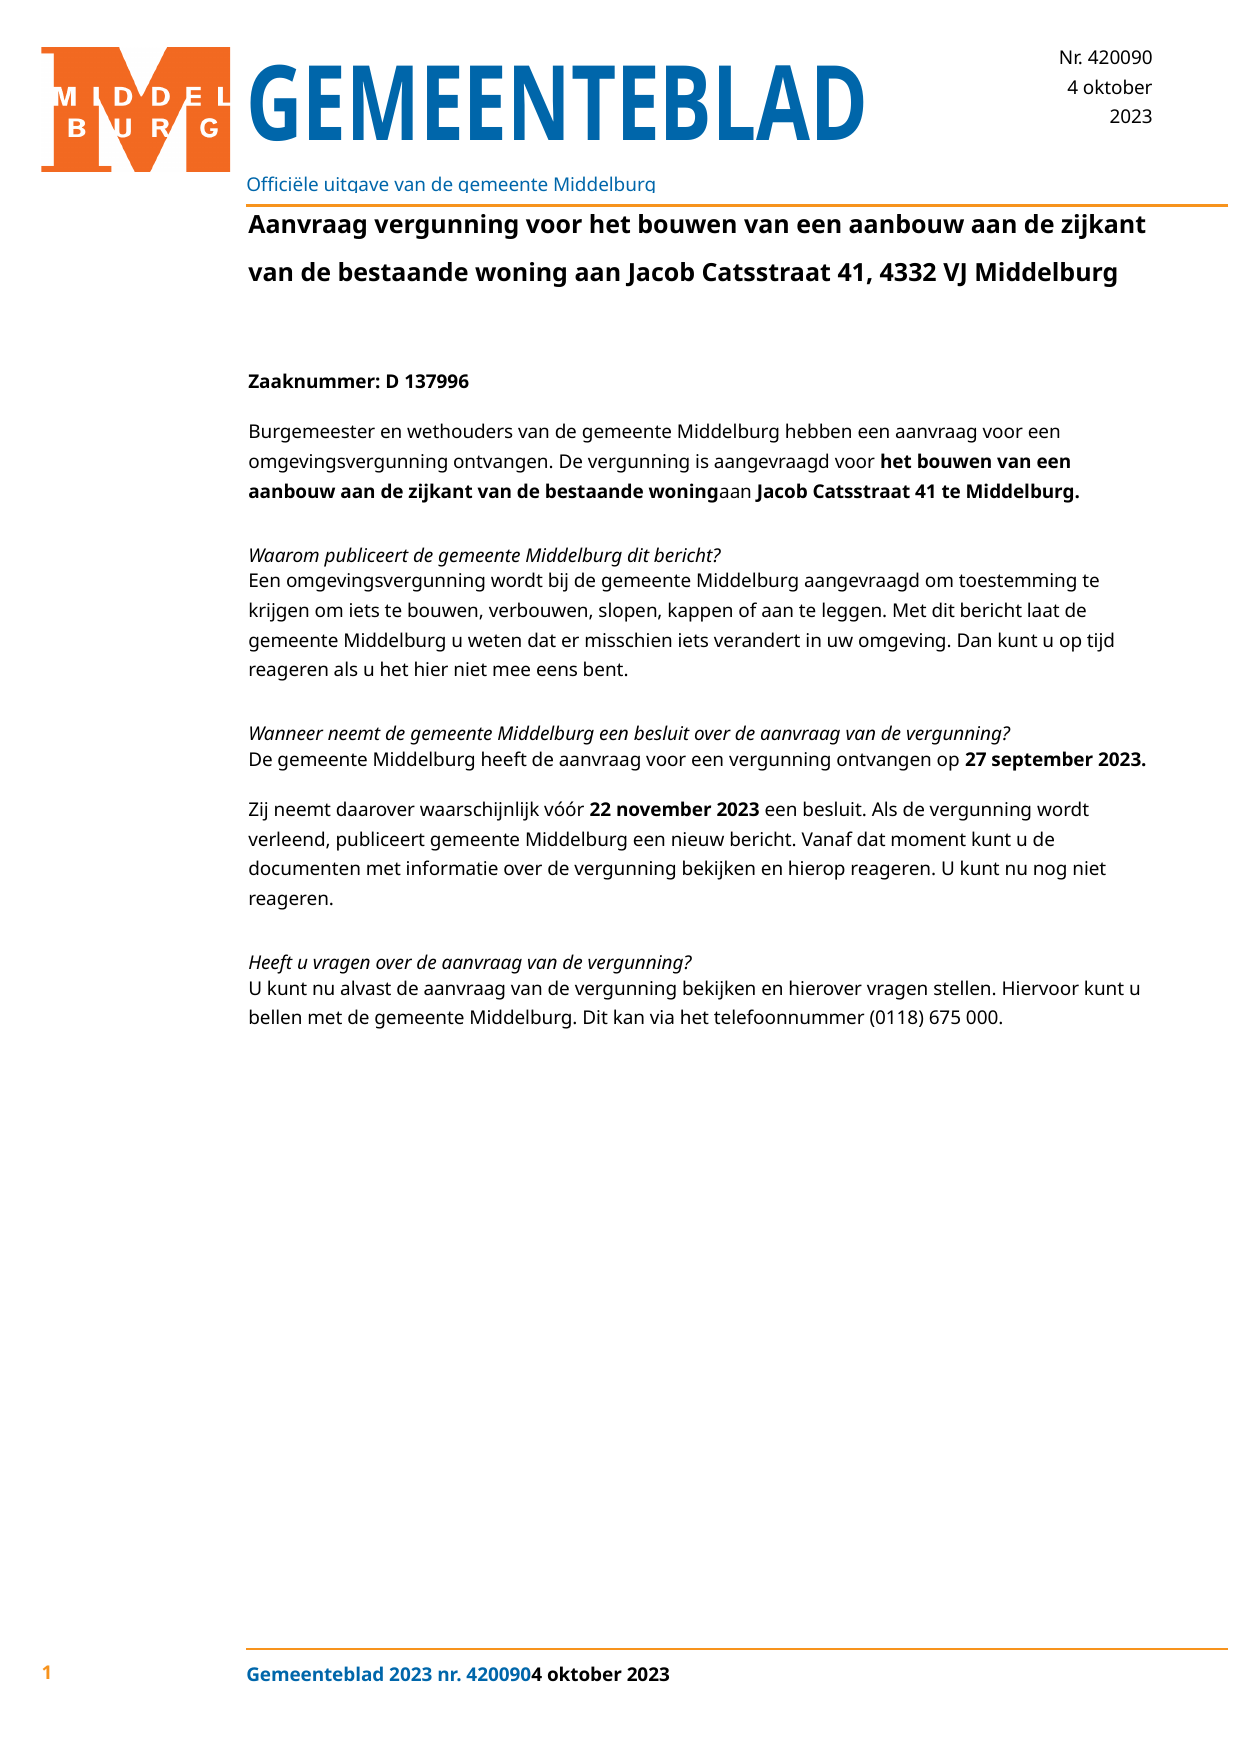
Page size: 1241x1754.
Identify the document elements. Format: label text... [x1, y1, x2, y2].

text De gemeente Middelburg heeft de aanvraag voor een vergunning ontvangen op 27 september 2023. [248, 746, 1152, 772]
text Zaaknummer: D 137996 [248, 368, 1152, 394]
text Zij neemt daarover waarschijnlijk vóór 22 november 2023 een besluit. Als de vergunning wordt verleend, publiceert gemeente Middelburg een nieuw bericht. Vanaf dat moment kunt u de documenten met informatie over de vergunning bekijken en hierop reageren. U kunt nu nog niet reageren. [248, 796, 1152, 911]
text Heeft u vragen over de aanvraag van de vergunning? [248, 949, 1152, 975]
text U kunt nu alvast de aanvraag van de vergunning bekijken en hierover vragen stellen. Hiervoor kunt u bellen met de gemeente Middelburg. Dit kan via het telefoonnummer (0118) 675 000. [248, 975, 1152, 1030]
text Wanneer neemt de gemeente Middelburg een besluit over de aanvraag van de vergunning? [248, 720, 1152, 746]
picture [41, 47, 231, 172]
text Waarom publiceert de gemeente Middelburg dit bericht? [248, 542, 1152, 568]
text Een omgevingsvergunning wordt bij de gemeente Middelburg aangevraagd om toestemming te krijgen om iets te bouwen, verbouwen, slopen, kappen of aan te leggen. Met dit bericht laat de gemeente Middelburg u weten dat er misschien iets verandert in uw omgeving. Dan kunt u op tijd reageren als u het hier niet mee eens bent. [248, 568, 1152, 682]
text Aanvraag vergunning voor het bouwen van een aanbouw aan de zijkant van de bestaande woning aan Jacob Catsstraat 41, 4332 VJ Middelburg [248, 207, 1152, 288]
text Burgemeester en wethouders van de gemeente Middelburg hebben een aanvraag voor een omgevingsvergunning ontvangen. De vergunning is aangevraagd voor het bouwen van een aanbouw aan de zijkant van de bestaande woningaan Jacob Catsstraat 41 te Middelburg. [248, 419, 1152, 504]
